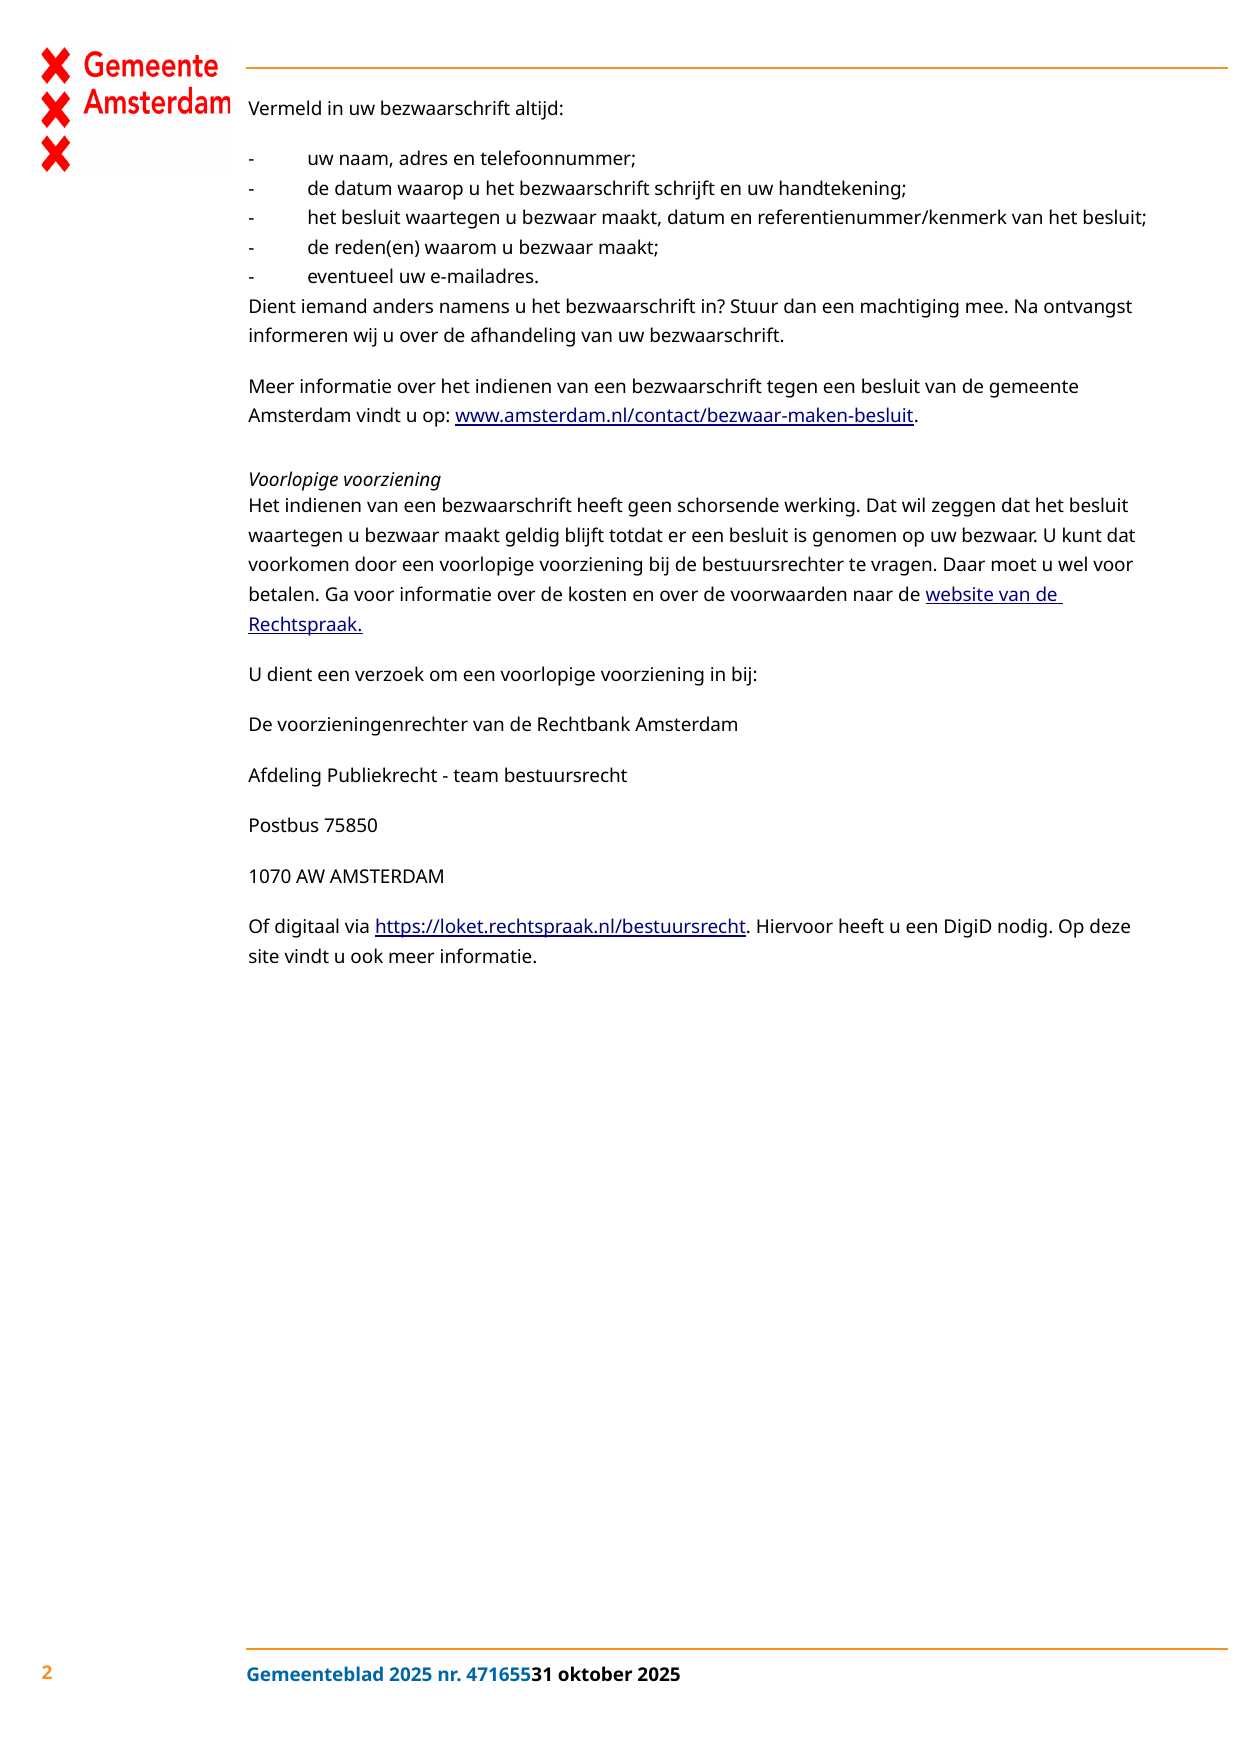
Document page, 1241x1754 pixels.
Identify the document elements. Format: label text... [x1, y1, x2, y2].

list eventueel uw e-mailadres. [248, 263, 1152, 289]
list de datum waarop u het bezwaarschrift schrijft en uw handtekening; [248, 175, 1152, 201]
text Afdeling Publiekrecht - team bestuursrecht [248, 762, 1152, 788]
text Vermeld in uw bezwaarschrift altijd: [248, 95, 1152, 121]
text De voorzieningenrechter van de Rechtbank Amsterdam [248, 712, 1152, 737]
text Meer informatie over het indienen van een bezwaarschrift tegen een besluit van de gemeente Amsterdam vindt u op: www.amsterdam.nl/contact/bezwaar-maken-besluit. [248, 373, 1152, 428]
list het besluit waartegen u bezwaar maakt, datum en referentienummer/kenmerk van het besluit; [248, 204, 1152, 230]
list uw naam, adres en telefoonnummer; [248, 145, 1152, 171]
text U dient een verzoek om een voorlopige voorziening in bij: [248, 661, 1152, 687]
text Dient iemand anders namens u het bezwaarschrift in? Stuur dan een machtiging mee. Na ontvangst informeren wij u over de afhandeling van uw bezwaarschrift. [248, 293, 1152, 348]
text Of digitaal via https://loket.rechtspraak.nl/bestuursrecht. Hiervoor heeft u een DigiD nodig. Op deze site vindt u ook meer informatie. [248, 913, 1152, 968]
text Het indienen van een bezwaarschrift heeft geen schorsende werking. Dat wil zeggen dat het besluit waartegen u bezwaar maakt geldig blijft totdat er een besluit is genomen op uw bezwaar. U kunt dat voorkomen door een voorlopige voorziening bij de bestuursrechter te vragen. Daar moet u wel voor betalen. Ga voor informatie over de kosten en over de voorwaarden naar de website van de Rechtspraak. [248, 492, 1152, 636]
text Postbus 75850 [248, 812, 1152, 838]
list de reden(en) waarom u bezwaar maakt; [248, 234, 1152, 260]
picture [41, 47, 231, 172]
text Voorlopige voorziening [248, 467, 1152, 492]
text 1070 AW AMSTERDAM [248, 863, 1152, 888]
